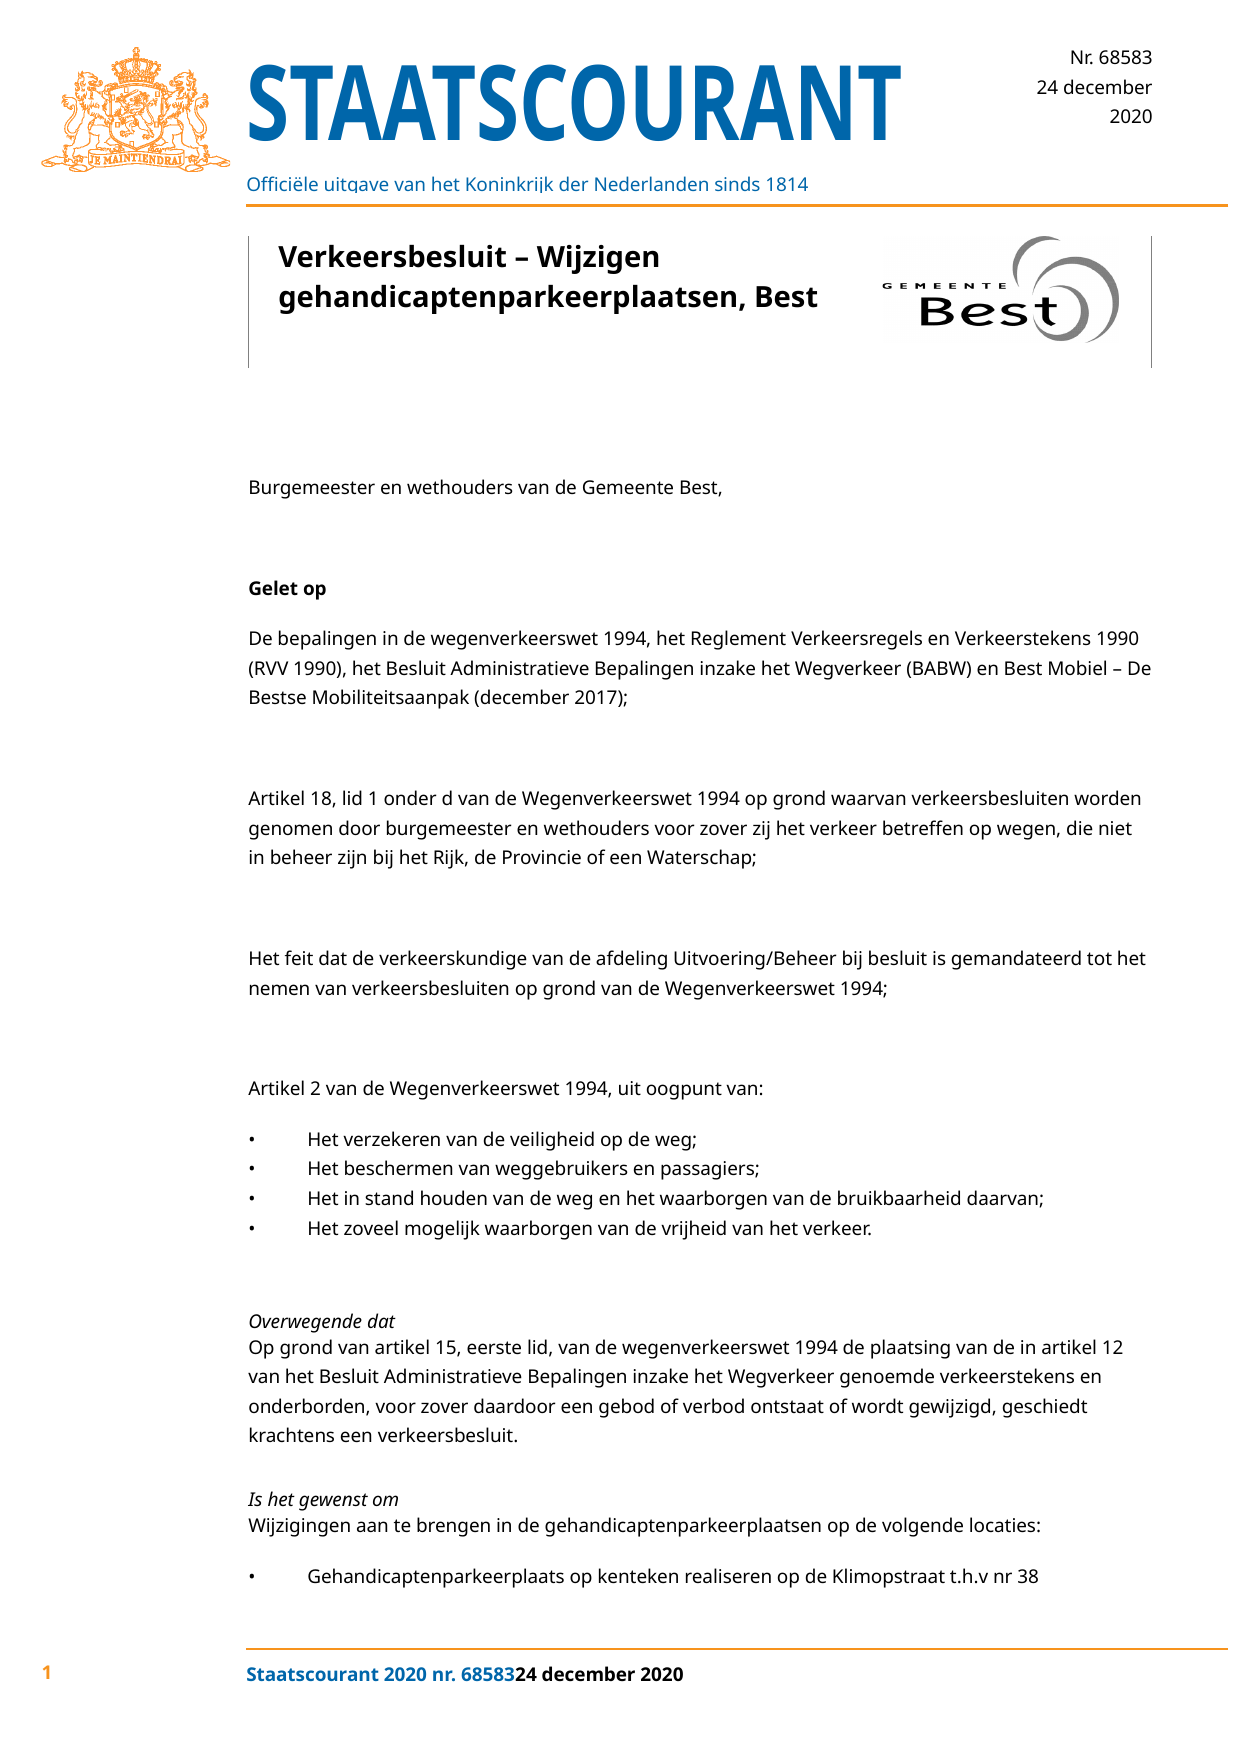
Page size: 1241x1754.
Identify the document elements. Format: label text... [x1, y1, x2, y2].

table_header [1119, 236, 1151, 342]
list Het in stand houden van de weg en het waarborgen van de bruikbaarheid daarvan; [248, 1185, 1152, 1211]
text Artikel 18, lid 1 onder d van de Wegenverkeerswet 1994 op grond waarvan verkeersbesluiten worden genomen door burgemeester en wethouders voor zover zij het verkeer betreffen op wegen, die niet in beheer zijn bij het Rijk, de Provincie of een Waterschap; [248, 785, 1152, 870]
text Op grond van artikel 15, eerste lid, van de wegenverkeerswet 1994 de plaatsing van de in artikel 12 van het Besluit Administratieve Bepalingen inzake het Wegverkeer genoemde verkeerstekens en onderborden, voor zover daardoor een gebod of verbod ontstaat of wordt gewijzigd, geschiedt krachtens een verkeersbesluit. [248, 1334, 1152, 1448]
list Het zoveel mogelijk waarborgen van de vrijheid van het verkeer. [248, 1215, 1152, 1240]
picture [882, 236, 1119, 343]
text Gelet op [248, 575, 1152, 600]
list Gehandicaptenparkeerplaats op kenteken realiseren op de Klimopstraat t.h.v nr 38 [248, 1563, 1152, 1588]
table_header Verkeersbesluit – Wijzigen gehandicaptenparkeerplaatsen, Best [249, 236, 850, 368]
table_header [850, 343, 1151, 368]
picture [41, 47, 231, 172]
text Overwegende dat [248, 1308, 1152, 1334]
list Het beschermen van weggebruikers en passagiers; [248, 1156, 1152, 1181]
text Burgemeester en wethouders van de Gemeente Best, [248, 474, 1152, 499]
table_header [850, 236, 882, 342]
list Het verzekeren van de veiligheid op de weg; [248, 1126, 1152, 1152]
text Artikel 2 van de Wegenverkeerswet 1994, uit oogpunt van: [248, 1076, 1152, 1101]
text Is het gewenst om [248, 1487, 1152, 1512]
text Wijzigingen aan te brengen in de gehandicaptenparkeerplaatsen op de volgende locaties: [248, 1512, 1152, 1538]
text De bepalingen in de wegenverkeerswet 1994, het Reglement Verkeersregels en Verkeerstekens 1990 (RVV 1990), het Besluit Administratieve Bepalingen inzake het Wegverkeer (BABW) en Best Mobiel – De Bestse Mobiliteitsaanpak (december 2017); [248, 625, 1152, 710]
text Het feit dat de verkeerskundige van de afdeling Uitvoering/Beheer bij besluit is gemandateerd tot het nemen van verkeersbesluiten op grond van de Wegenverkeerswet 1994; [248, 945, 1152, 1000]
